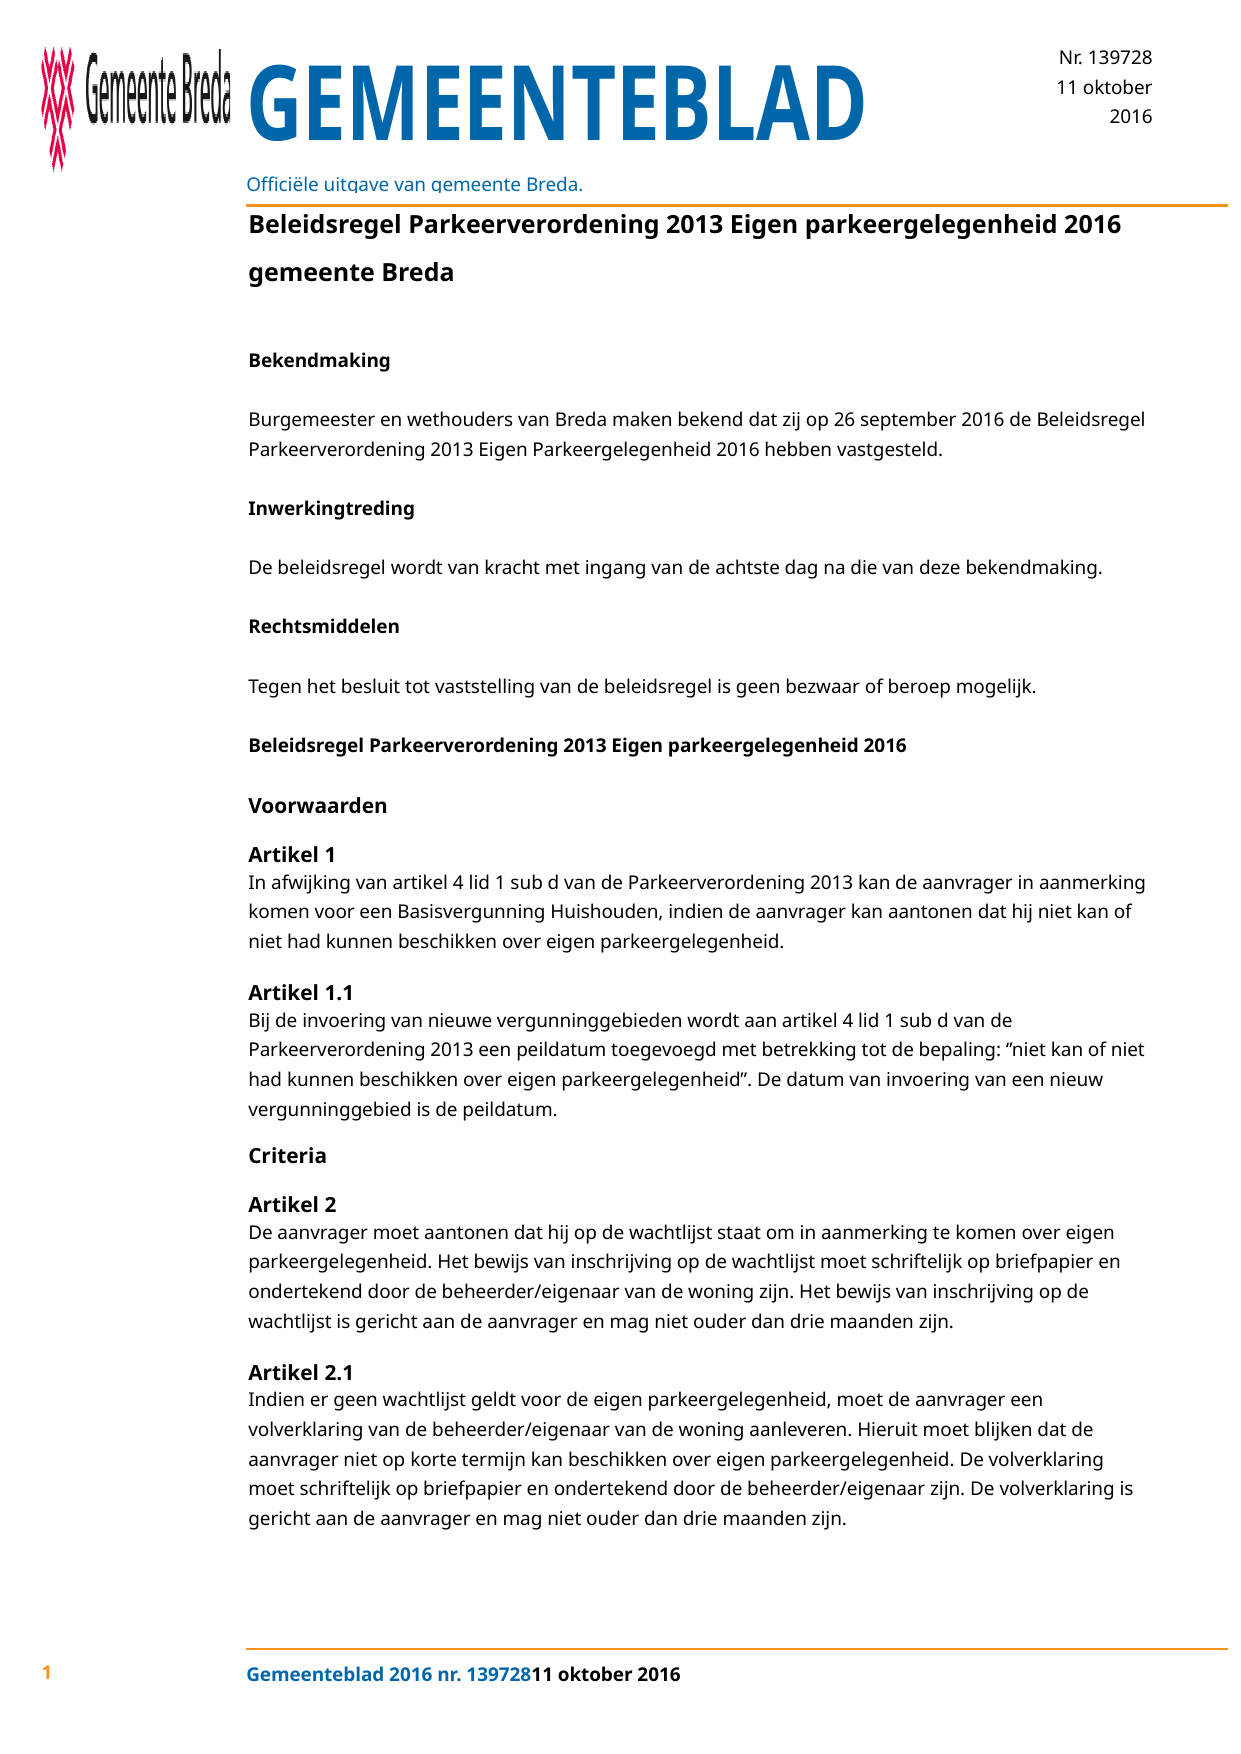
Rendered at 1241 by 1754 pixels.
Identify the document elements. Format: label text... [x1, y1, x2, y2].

text In afwijking van artikel 4 lid 1 sub d van de Parkeerverordening 2013 kan de aanvrager in aanmerking komen voor een Basisvergunning Huishouden, indien de aanvrager kan aantonen dat hij niet kan of niet had kunnen beschikken over eigen parkeergelegenheid. [248, 869, 1152, 954]
text Artikel 2.1 [248, 1358, 1152, 1387]
text Beleidsregel Parkeerverordening 2013 Eigen parkeergelegenheid 2016 gemeente Breda [248, 207, 1152, 288]
text Tegen het besluit tot vaststelling van de beleidsregel is geen bezwaar of beroep mogelijk. [248, 673, 1152, 699]
text De aanvrager moet aantonen dat hij op de wachtlijst staat om in aanmerking te komen over eigen parkeergelegenheid. Het bewijs van inschrijving op de wachtlijst moet schriftelijk op briefpapier en ondertekend door de beheerder/eigenaar van de woning zijn. Het bewijs van inschrijving op de wachtlijst is gericht aan de aanvrager en mag niet ouder dan drie maanden zijn. [248, 1219, 1152, 1333]
text Bij de invoering van nieuwe vergunninggebieden wordt aan artikel 4 lid 1 sub d van de Parkeerverordening 2013 een peildatum toegevoegd met betrekking tot de bepaling: ‘’niet kan of niet had kunnen beschikken over eigen parkeergelegenheid’’. De datum van invoering van een nieuw vergunninggebied is de peildatum. [248, 1007, 1152, 1121]
text Criteria [248, 1141, 1152, 1170]
text De beleidsregel wordt van kracht met ingang van de achtste dag na die van deze bekendmaking. [248, 554, 1152, 580]
text Artikel 1.1 [248, 978, 1152, 1007]
text Bekendmaking [248, 347, 1152, 373]
text Rechtsmiddelen [248, 614, 1152, 639]
text Burgemeester en wethouders van Breda maken bekend dat zij op 26 september 2016 de Beleidsregel Parkeerverordening 2013 Eigen Parkeergelegenheid 2016 hebben vastgesteld. [248, 407, 1152, 462]
text Artikel 1 [248, 841, 1152, 869]
text Indien er geen wachtlijst geldt voor de eigen parkeergelegenheid, moet de aanvrager een volverklaring van de beheerder/eigenaar van de woning aanleveren. Hieruit moet blijken dat de aanvrager niet op korte termijn kan beschikken over eigen parkeergelegenheid. De volverklaring moet schriftelijk op briefpapier en ondertekend door de beheerder/eigenaar zijn. De volverklaring is gericht aan de aanvrager en mag niet ouder dan drie maanden zijn. [248, 1387, 1152, 1531]
picture [41, 47, 231, 172]
text Inwerkingtreding [248, 495, 1152, 521]
text Voorwaarden [248, 791, 1152, 820]
text Artikel 2 [248, 1191, 1152, 1219]
text Beleidsregel Parkeerverordening 2013 Eigen parkeergelegenheid 2016 [248, 732, 1152, 758]
